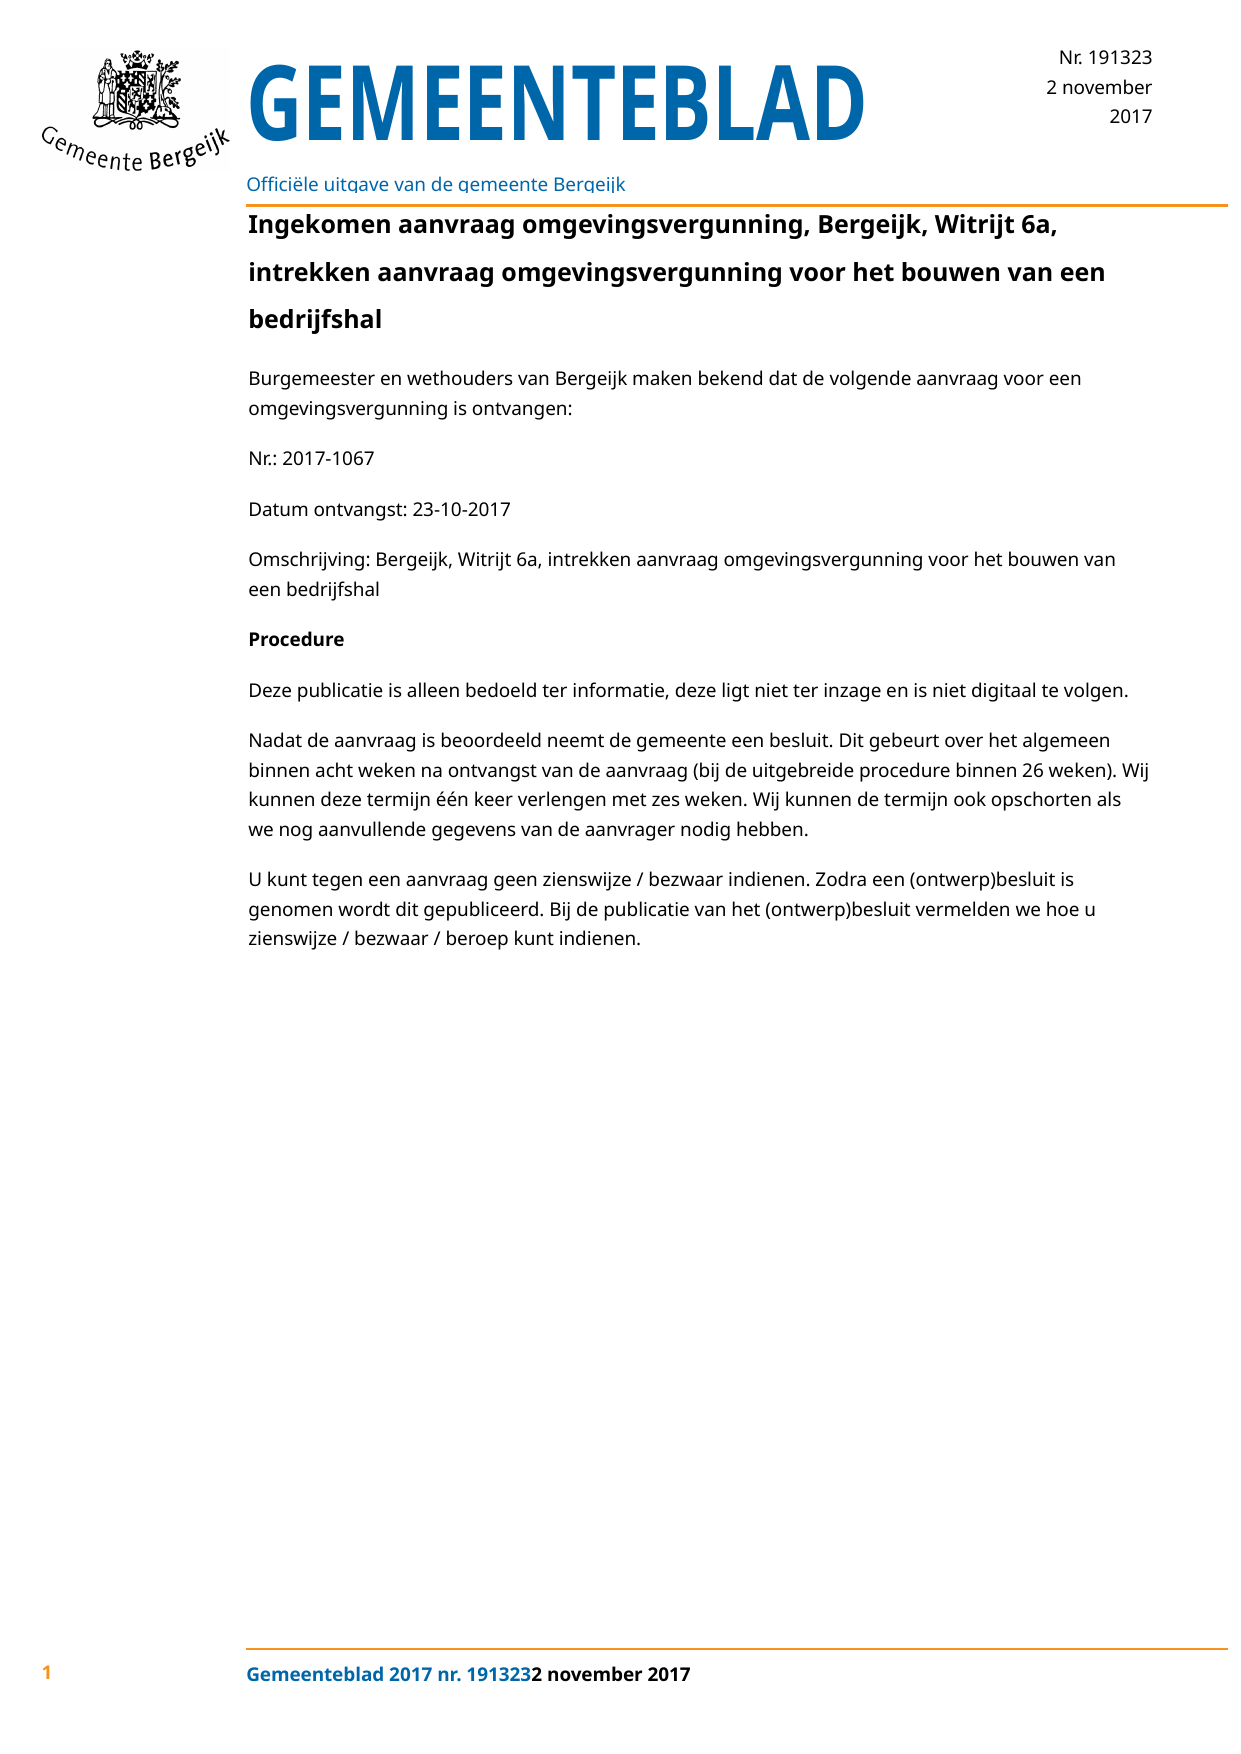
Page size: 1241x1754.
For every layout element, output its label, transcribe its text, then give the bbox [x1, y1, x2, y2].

text U kunt tegen een aanvraag geen zienswijze / bezwaar indienen. Zodra een (ontwerp)besluit is genomen wordt dit gepubliceerd. Bij de publicatie van het (ontwerp)besluit vermelden we hoe u zienswijze / bezwaar / beroep kunt indienen. [248, 866, 1152, 951]
text Burgemeester en wethouders van Bergeijk maken bekend dat de volgende aanvraag voor een omgevingsvergunning is ontvangen: [248, 366, 1152, 421]
text Procedure [248, 626, 1152, 652]
text Datum ontvangst: 23-10-2017 [248, 496, 1152, 522]
text Ingekomen aanvraag omgevingsvergunning, Bergeijk, Witrijt 6a, intrekken aanvraag omgevingsvergunning voor het bouwen van een bedrijfshal [248, 207, 1152, 336]
text Nr.: 2017-1067 [248, 446, 1152, 471]
text Omschrijving: Bergeijk, Witrijt 6a, intrekken aanvraag omgevingsvergunning voor het bouwen van een bedrijfshal [248, 546, 1152, 602]
text Nadat de aanvraag is beoordeeld neemt de gemeente een besluit. Dit gebeurt over het algemeen binnen acht weken na ontvangst van de aanvraag (bij de uitgebreide procedure binnen 26 weken). Wij kunnen deze termijn één keer verlengen met zes weken. Wij kunnen de termijn ook opschorten als we nog aanvullende gegevens van de aanvrager nodig hebben. [248, 727, 1152, 842]
text Deze publicatie is alleen bedoeld ter informatie, deze ligt niet ter inzage en is niet digitaal te volgen. [248, 677, 1152, 702]
picture [41, 47, 231, 172]
